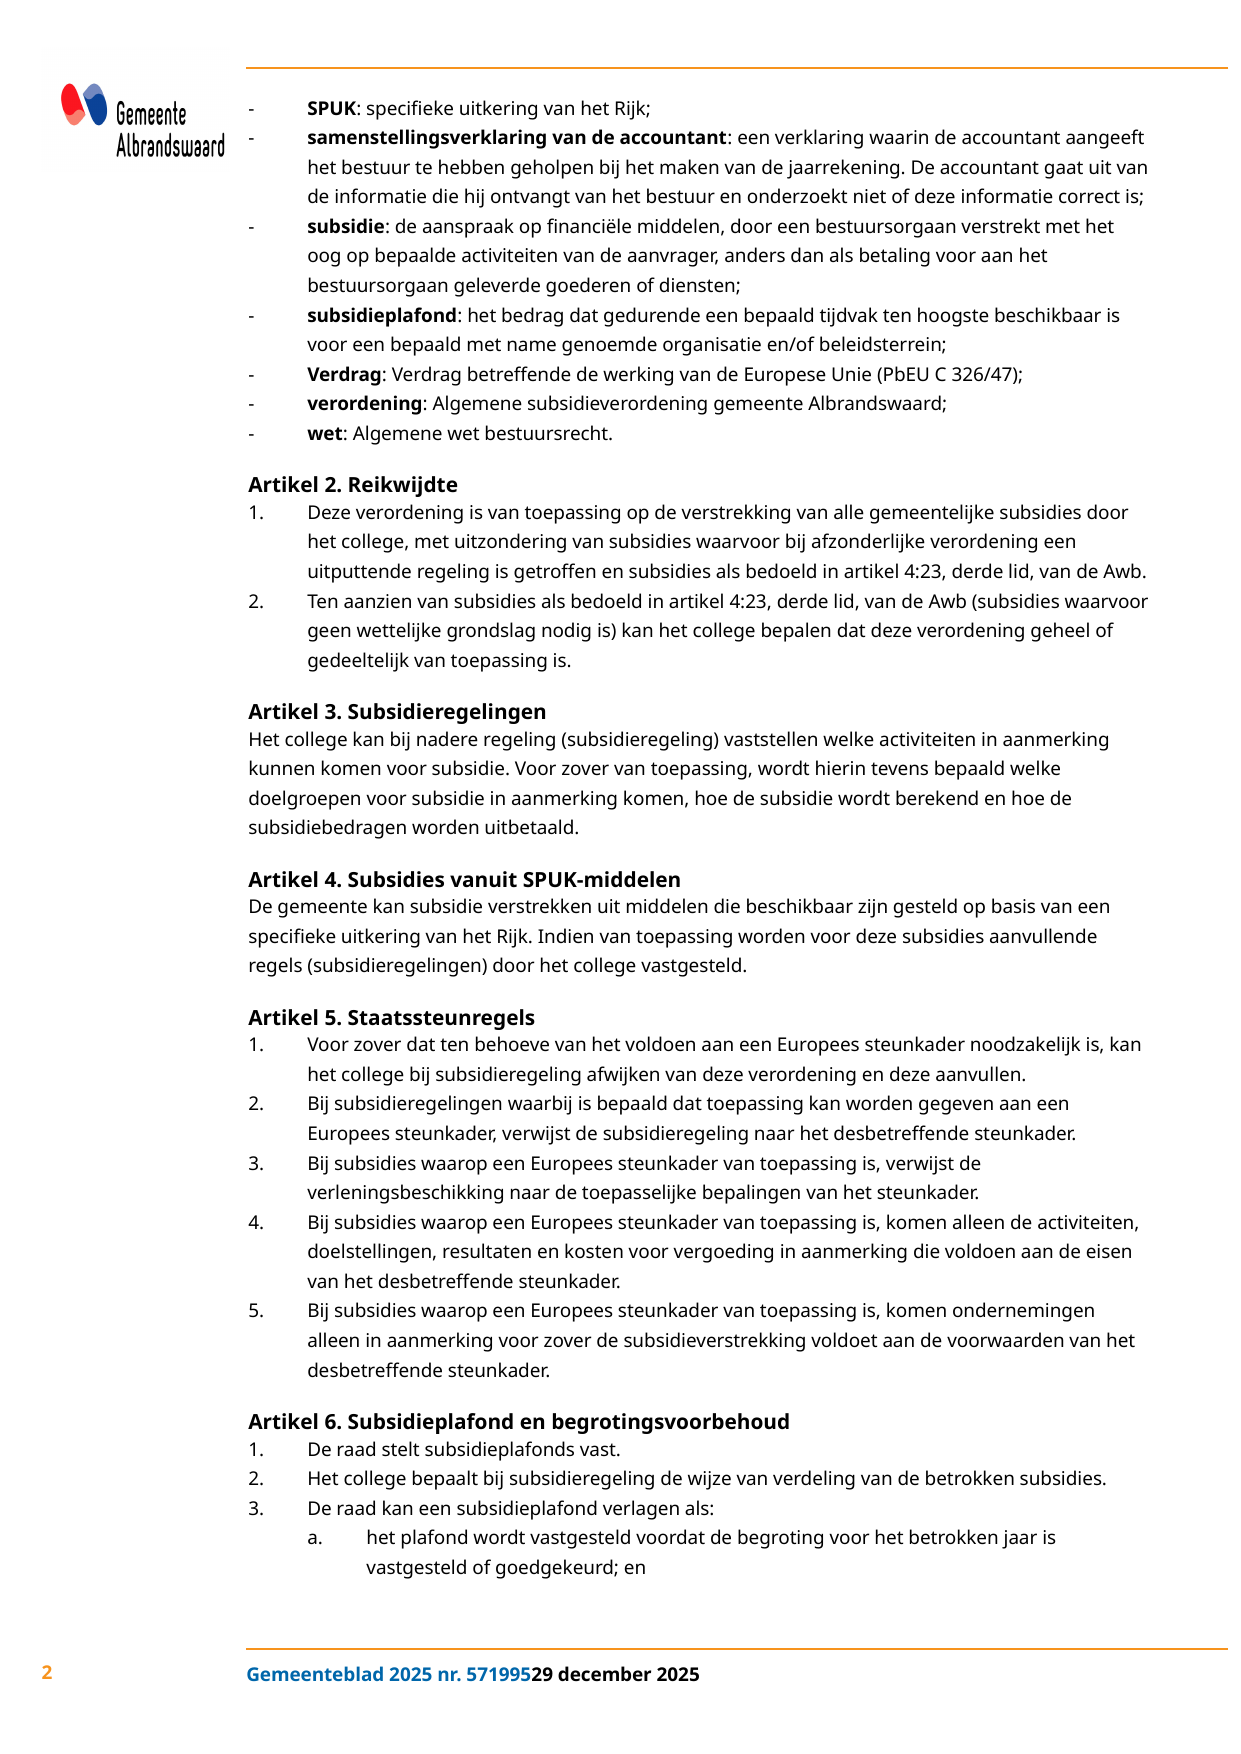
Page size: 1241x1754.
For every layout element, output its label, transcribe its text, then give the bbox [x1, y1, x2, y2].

list samenstellingsverklaring van de accountant: een verklaring waarin de accountant aangeeft het bestuur te hebben geholpen bij het maken van de jaarrekening. De accountant gaat uit van de informatie die hij ontvangt van het bestuur en onderzoekt niet of deze informatie correct is; [248, 124, 1152, 209]
list De raad kan een subsidieplafond verlagen als: [248, 1495, 1152, 1521]
text Artikel 3. Subsidieregelingen [248, 697, 1152, 726]
list SPUK: specifieke uitkering van het Rijk; [248, 95, 1152, 121]
list Het college bepaalt bij subsidieregeling de wijze van verdeling van de betrokken subsidies. [248, 1465, 1152, 1491]
list De raad stelt subsidieplafonds vast. [248, 1436, 1152, 1461]
text Artikel 6. Subsidieplafond en begrotingsvoorbehoud [248, 1407, 1152, 1436]
list het plafond wordt vastgesteld voordat de begroting voor het betrokken jaar is vastgesteld of goedgekeurd; en [307, 1524, 1152, 1580]
list Voor zover dat ten behoeve van het voldoen aan een Europees steunkader noodzakelijk is, kan het college bij subsidieregeling afwijken van deze verordening en deze aanvullen. [248, 1031, 1152, 1087]
list Bij subsidieregelingen waarbij is bepaald dat toepassing kan worden gegeven aan een Europees steunkader, verwijst de subsidieregeling naar het desbetreffende steunkader. [248, 1091, 1152, 1146]
list subsidie: de aanspraak op financiële middelen, door een bestuursorgaan verstrekt met het oog op bepaalde activiteiten van de aanvrager, anders dan als betaling voor aan het bestuursorgaan geleverde goederen of diensten; [248, 213, 1152, 298]
list Bij subsidies waarop een Europees steunkader van toepassing is, komen alleen de activiteiten, doelstellingen, resultaten en kosten voor vergoeding in aanmerking die voldoen aan de eisen van het desbetreffende steunkader. [248, 1209, 1152, 1294]
text Het college kan bij nadere regeling (subsidieregeling) vaststellen welke activiteiten in aanmerking kunnen komen voor subsidie. Voor zover van toepassing, wordt hierin tevens bepaald welke doelgroepen voor subsidie in aanmerking komen, hoe de subsidie wordt berekend en hoe de subsidiebedragen worden uitbetaald. [248, 726, 1152, 840]
list Bij subsidies waarop een Europees steunkader van toepassing is, komen ondernemingen alleen in aanmerking voor zover de subsidieverstrekking voldoet aan de voorwaarden van het desbetreffende steunkader. [248, 1298, 1152, 1383]
picture [41, 47, 231, 172]
text Artikel 4. Subsidies vanuit SPUK-middelen [248, 865, 1152, 893]
list Verdrag: Verdrag betreffende de werking van de Europese Unie (PbEU C 326/47); [248, 361, 1152, 387]
list subsidieplafond: het bedrag dat gedurende een bepaald tijdvak ten hoogste beschikbaar is voor een bepaald met name genoemde organisatie en/of beleidsterrein; [248, 302, 1152, 357]
list Ten aanzien van subsidies als bedoeld in artikel 4:23, derde lid, van de Awb (subsidies waarvoor geen wettelijke grondslag nodig is) kan het college bepalen dat deze verordening geheel of gedeeltelijk van toepassing is. [248, 588, 1152, 673]
text Artikel 2. Reikwijdte [248, 471, 1152, 499]
list Bij subsidies waarop een Europees steunkader van toepassing is, verwijst de verleningsbeschikking naar de toepasselijke bepalingen van het steunkader. [248, 1150, 1152, 1205]
list Deze verordening is van toepassing op de verstrekking van alle gemeentelijke subsidies door het college, met uitzondering van subsidies waarvoor bij afzonderlijke verordening een uitputtende regeling is getroffen en subsidies als bedoeld in artikel 4:23, derde lid, van de Awb. [248, 499, 1152, 584]
text De gemeente kan subsidie verstrekken uit middelen die beschikbaar zijn gesteld op basis van een specifieke uitkering van het Rijk. Indien van toepassing worden voor deze subsidies aanvullende regels (subsidieregelingen) door het college vastgesteld. [248, 893, 1152, 978]
list verordening: Algemene subsidieverordening gemeente Albrandswaard; [248, 391, 1152, 416]
text Artikel 5. Staatssteunregels [248, 1003, 1152, 1031]
list wet: Algemene wet bestuursrecht. [248, 420, 1152, 446]
